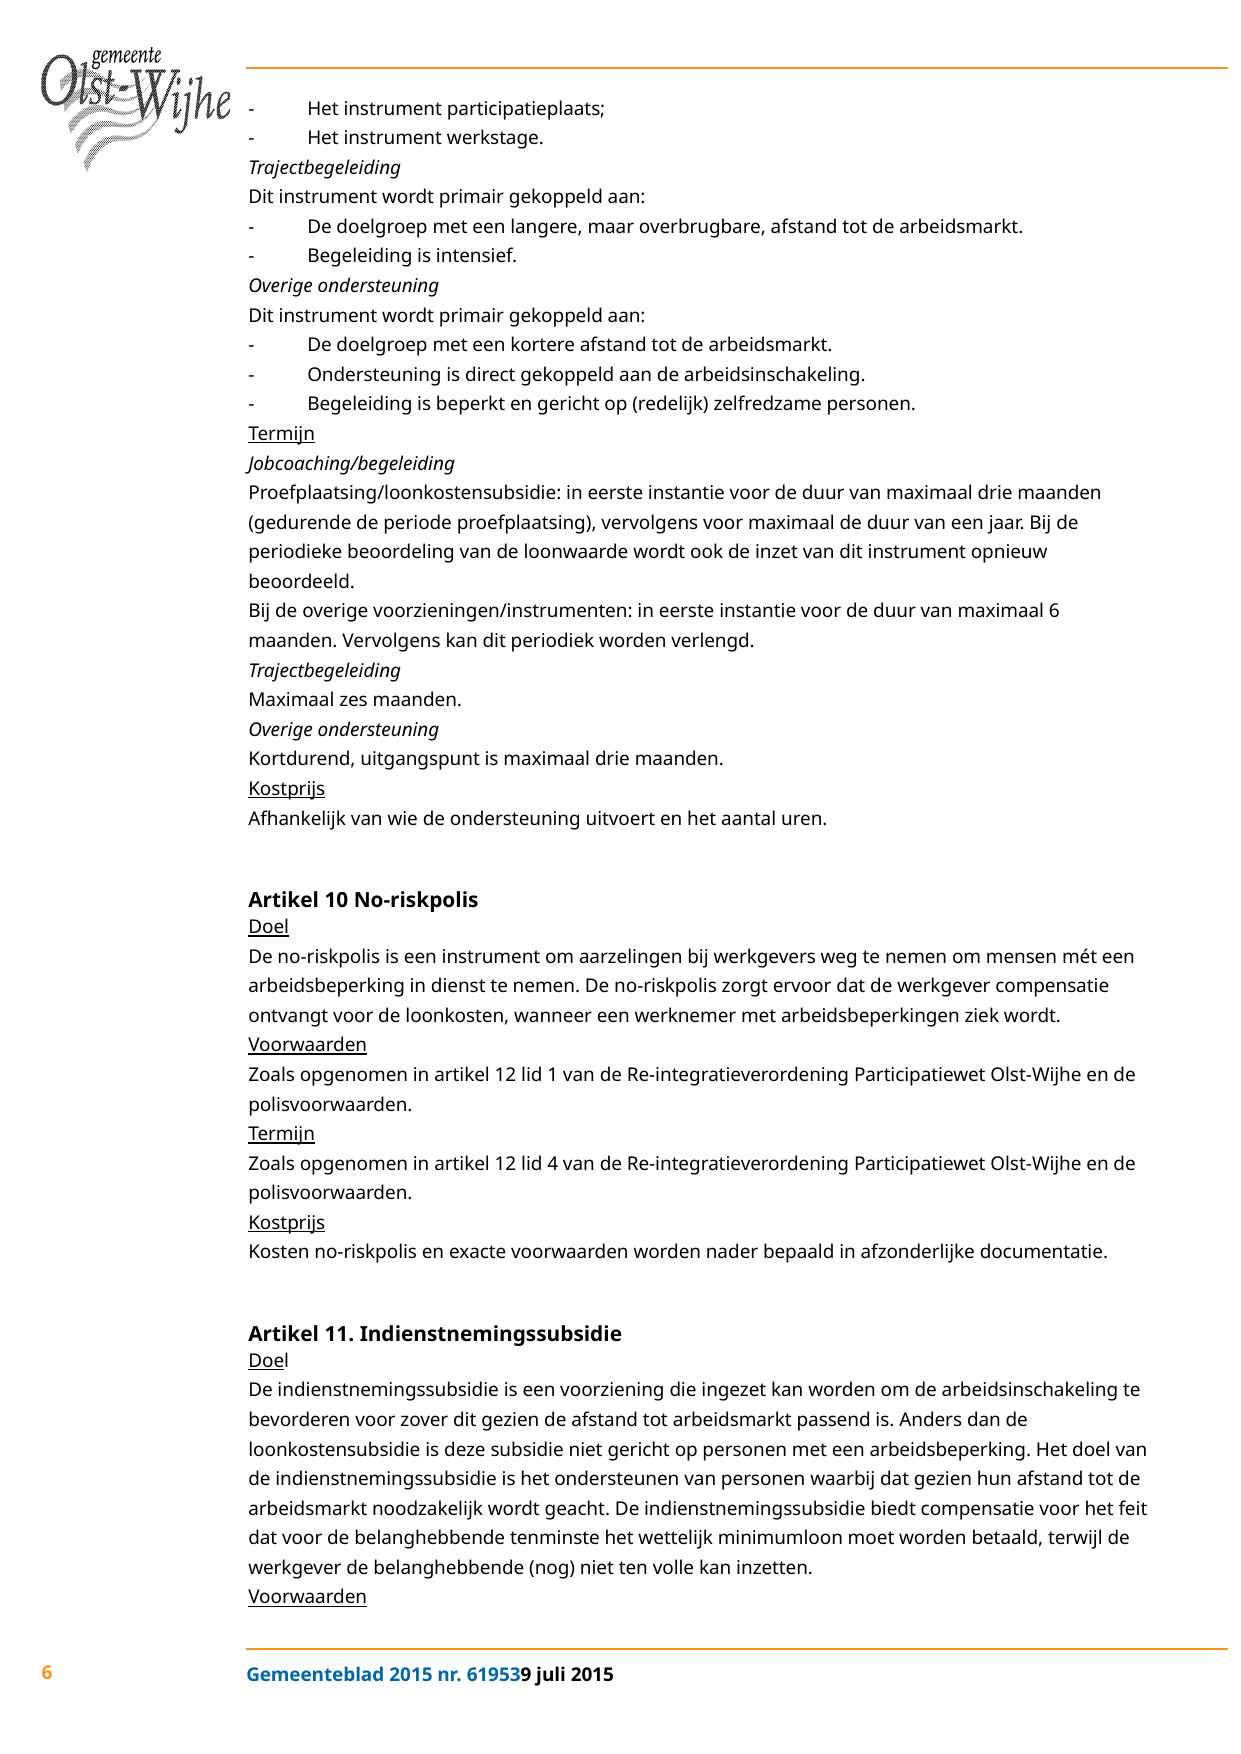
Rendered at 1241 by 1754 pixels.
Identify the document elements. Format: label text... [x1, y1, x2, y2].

text Kosten no-riskpolis en exacte voorwaarden worden nader bepaald in afzonderlijke documentatie. [248, 1239, 1152, 1264]
text Artikel 10 No-riskpolis [248, 885, 1152, 913]
list De doelgroep met een kortere afstand tot de arbeidsmarkt. [248, 331, 1152, 357]
text Kortdurend, uitgangspunt is maximaal drie maanden. [248, 746, 1152, 771]
text De indienstnemingssubsidie is een voorziening die ingezet kan worden om de arbeidsinschakeling te bevorderen voor zover dit gezien de afstand tot arbeidsmarkt passend is. Anders dan de loonkostensubsidie is deze subsidie niet gericht op personen met een arbeidsbeperking. Het doel van de indienstnemingssubsidie is het ondersteunen van personen waarbij dat gezien hun afstand tot de arbeidsmarkt noodzakelijk wordt geacht. De indienstnemingssubsidie biedt compensatie voor het feit dat voor de belanghebbende tenminste het wettelijk minimumloon moet worden betaald, terwijl de werkgever de belanghebbende (nog) niet ten volle kan inzetten. [248, 1377, 1152, 1580]
list Het instrument participatieplaats; [248, 95, 1152, 121]
text Voorwaarden [248, 1584, 1152, 1609]
text polisvoorwaarden. [248, 1179, 1152, 1205]
text Maximaal zes maanden. [248, 686, 1152, 712]
text Dit instrument wordt primair gekoppeld aan: [248, 302, 1152, 328]
text Jobcoaching/begeleiding [248, 450, 1152, 476]
text De no-riskpolis is een instrument om aarzelingen bij werkgevers weg te nemen om mensen mét een arbeidsbeperking in dienst te nemen. De no-riskpolis zorgt ervoor dat de werkgever compensatie ontvangt voor de loonkosten, wanneer een werknemer met arbeidsbeperkingen ziek wordt. [248, 943, 1152, 1028]
text Proefplaatsing/loonkostensubsidie: in eerste instantie voor de duur van maximaal drie maanden (gedurende de periode proefplaatsing), vervolgens voor maximaal de duur van een jaar. Bij de periodieke beoordeling van de loonwaarde wordt ook de inzet van dit instrument opnieuw beoordeeld. [248, 479, 1152, 594]
text Zoals opgenomen in artikel 12 lid 4 van de Re-integratieverordening Participatiewet Olst-Wijhe en de [248, 1150, 1152, 1176]
text Afhankelijk van wie de ondersteuning uitvoert en het aantal uren. [248, 805, 1152, 831]
text Bij de overige voorzieningen/instrumenten: in eerste instantie voor de duur van maximaal 6 maanden. Vervolgens kan dit periodiek worden verlengd. [248, 598, 1152, 653]
text Termijn [248, 420, 1152, 446]
list Begeleiding is beperkt en gericht op (redelijk) zelfredzame personen. [248, 391, 1152, 416]
text Trajectbegeleiding [248, 657, 1152, 683]
text Doel [248, 1347, 1152, 1373]
text Trajectbegeleiding [248, 154, 1152, 180]
list Het instrument werkstage. [248, 124, 1152, 150]
list Ondersteuning is direct gekoppeld aan de arbeidsinschakeling. [248, 361, 1152, 387]
text Dit instrument wordt primair gekoppeld aan: [248, 183, 1152, 209]
text Overige ondersteuning [248, 272, 1152, 298]
text Voorwaarden [248, 1032, 1152, 1057]
text polisvoorwaarden. [248, 1091, 1152, 1116]
list Begeleiding is intensief. [248, 243, 1152, 268]
list De doelgroep met een langere, maar overbrugbare, afstand tot de arbeidsmarkt. [248, 213, 1152, 239]
text Kostprijs [248, 775, 1152, 801]
text Doel [248, 913, 1152, 939]
picture [41, 47, 231, 172]
text Zoals opgenomen in artikel 12 lid 1 van de Re-integratieverordening Participatiewet Olst-Wijhe en de [248, 1061, 1152, 1087]
text Overige ondersteuning [248, 716, 1152, 742]
text Kostprijs [248, 1209, 1152, 1235]
text Termijn [248, 1120, 1152, 1146]
text Artikel 11. Indienstnemingssubsidie [248, 1319, 1152, 1347]
